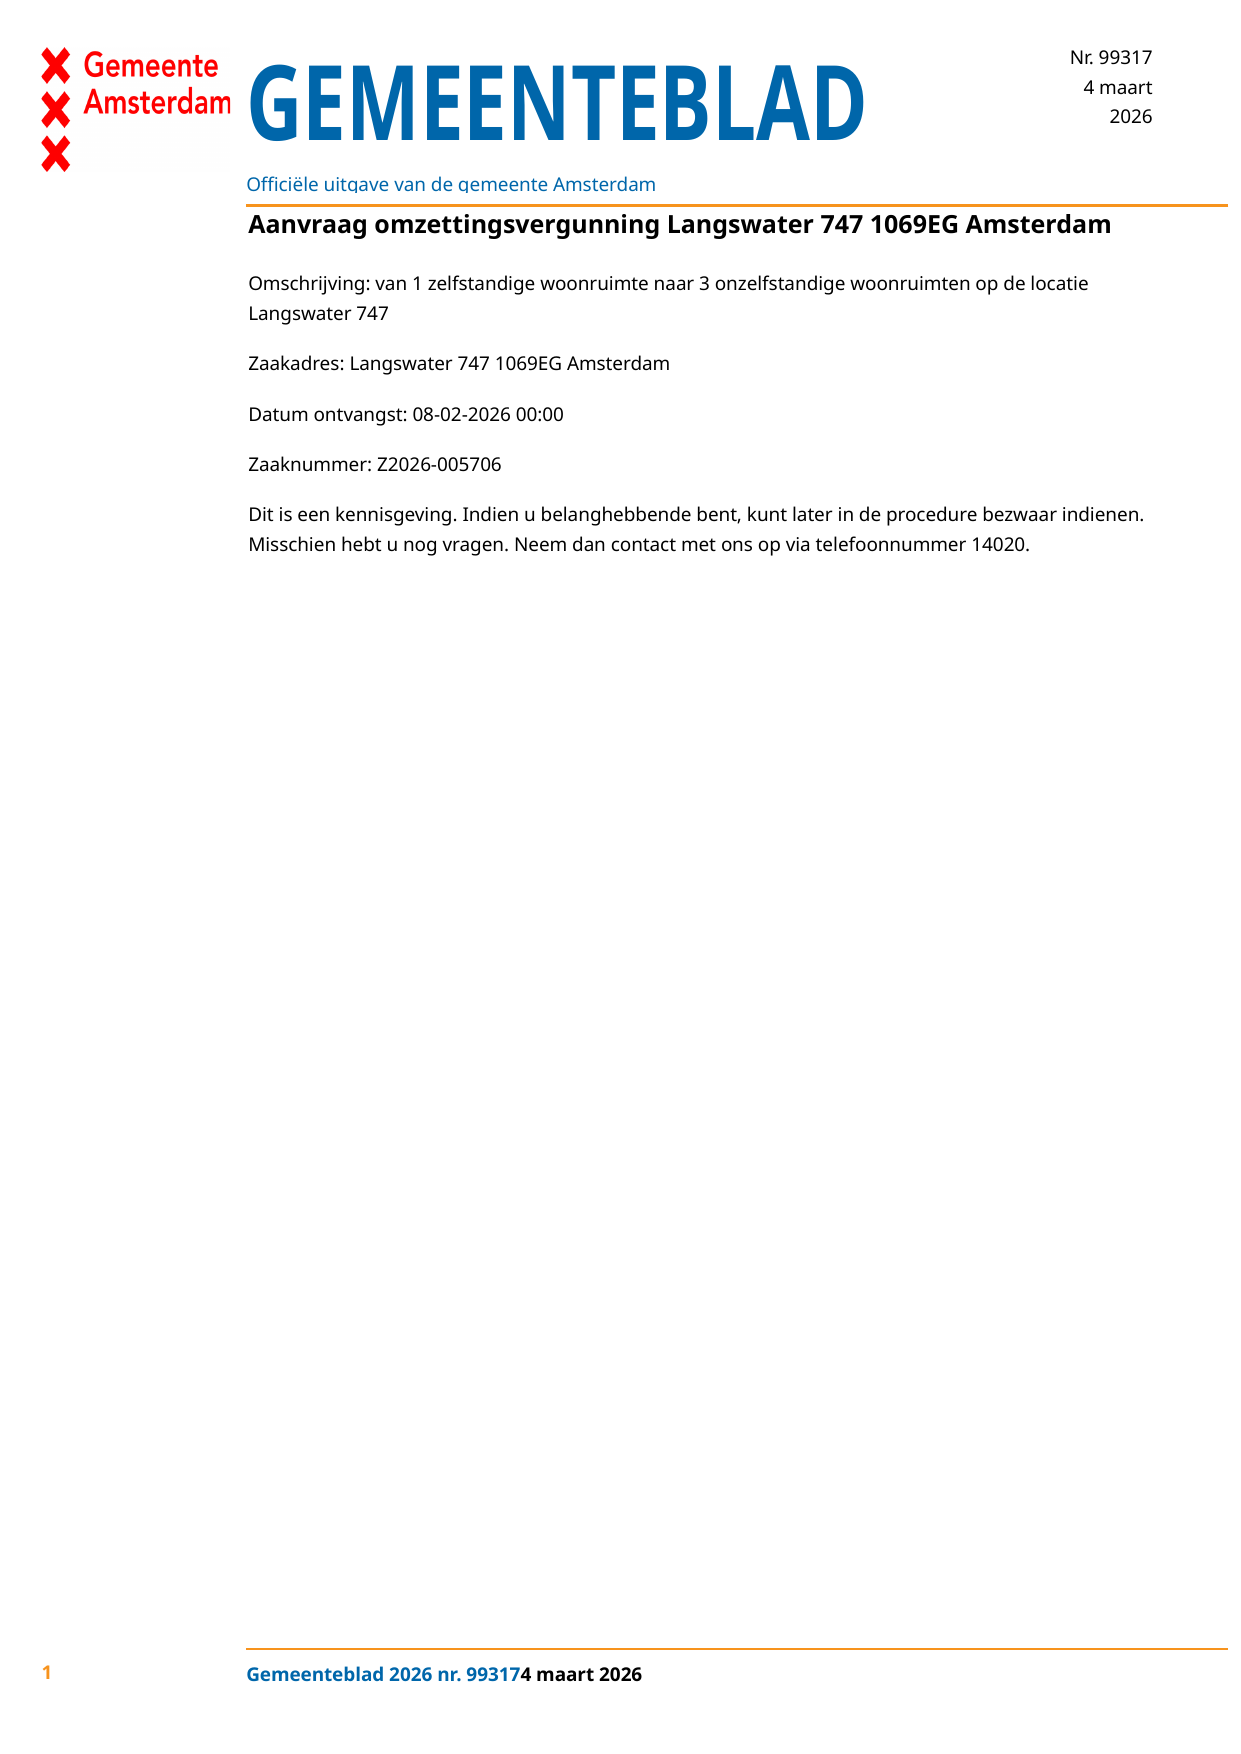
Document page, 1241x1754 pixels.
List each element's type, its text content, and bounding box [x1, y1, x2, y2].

text Datum ontvangst: 08-02-2026 00:00 [248, 401, 1152, 426]
text Zaakadres: Langswater 747 1069EG Amsterdam [248, 350, 1152, 376]
text Zaaknummer: Z2026-005706 [248, 451, 1152, 477]
text Omschrijving: van 1 zelfstandige woonruimte naar 3 onzelfstandige woonruimten op de locatie Langswater 747 [248, 270, 1152, 326]
text Aanvraag omzettingsvergunning Langswater 747 1069EG Amsterdam [248, 207, 1152, 241]
text Dit is een kennisgeving. Indien u belanghebbende bent, kunt later in de procedure bezwaar indienen. Misschien hebt u nog vragen. Neem dan contact met ons op via telefoonnummer 14020. [248, 502, 1152, 557]
picture [41, 47, 231, 172]
